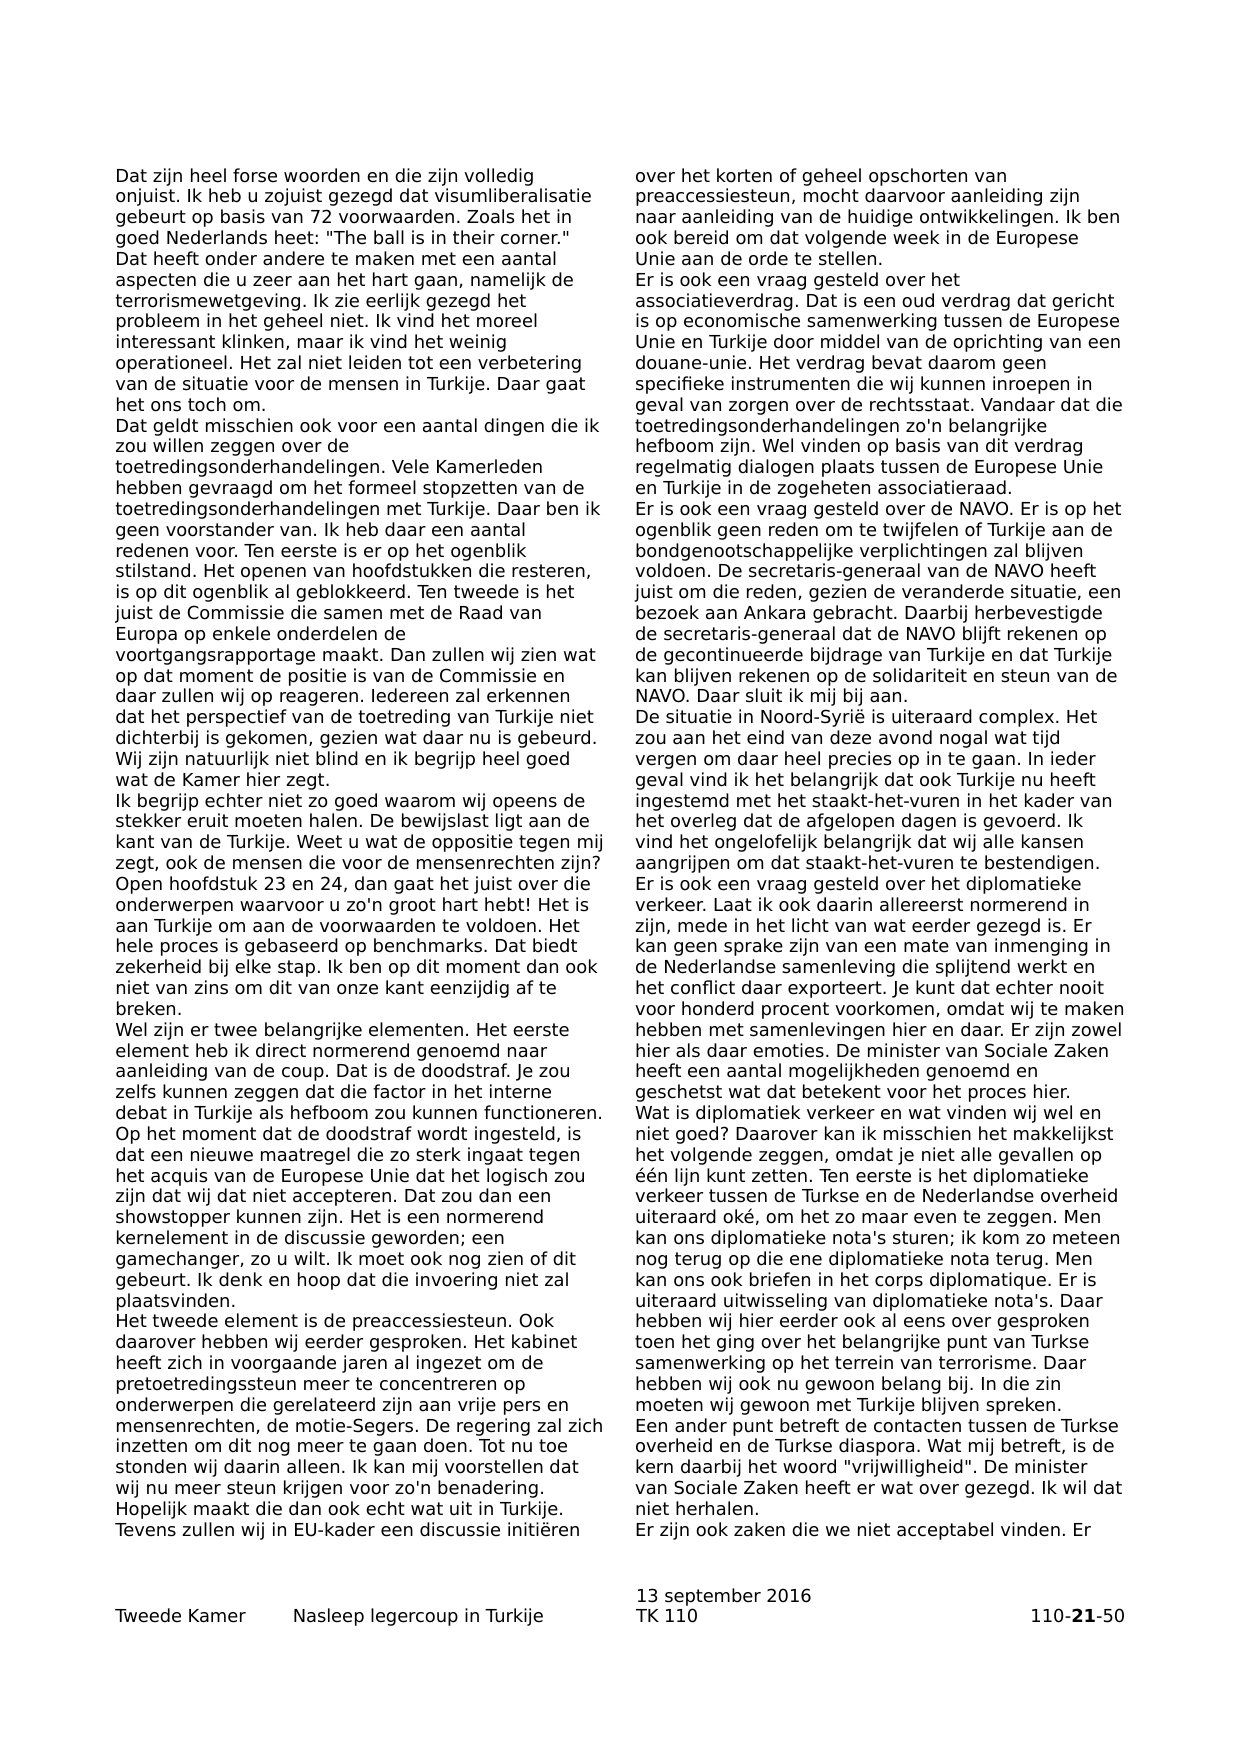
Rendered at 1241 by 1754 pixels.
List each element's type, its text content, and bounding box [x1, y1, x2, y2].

text Wat is diplomatiek verkeer en wat vinden wij wel en niet goed? Daarover kan ik misschien het makkelijkst het volgende zeggen, omdat je niet alle gevallen op één lijn kunt zetten. Ten eerste is het diplomatieke verkeer tussen de Turkse en de Nederlandse overheid uiteraard oké, om het zo maar even te zeggen. Men kan ons diplomatieke nota's sturen; ik kom zo meteen nog terug op die ene diplomatieke nota terug. Men kan ons ook briefen in het corps diplomatique. Er is uiteraard uitwisseling van diplomatieke nota's. Daar hebben wij hier eerder ook al eens over gesproken toen het ging over het belangrijke punt van Turkse samenwerking op het terrein van terrorisme. Daar hebben wij ook nu gewoon belang bij. In die zin moeten wij gewoon met Turkije blijven spreken. [635, 1103, 1125, 1415]
text Dat zijn heel forse woorden en die zijn volledig onjuist. Ik heb u zojuist gezegd dat visumliberalisatie gebeurt op basis van 72 voorwaarden. Zoals het in goed Nederlands heet: "The ball is in their corner." Dat heeft onder andere te maken met een aantal aspecten die u zeer aan het hart gaan, namelijk de terrorismewetgeving. Ik zie eerlijk gezegd het probleem in het geheel niet. Ik vind het moreel interessant klinken, maar ik vind het weinig operationeel. Het zal niet leiden tot een verbetering van de situatie voor de mensen in Turkije. Daar gaat het ons toch om. [115, 165, 605, 415]
text De situatie in Noord-Syrië is uiteraard complex. Het zou aan het eind van deze avond nogal wat tijd vergen om daar heel precies op in te gaan. In ieder geval vind ik het belangrijk dat ook Turkije nu heeft ingestemd met het staakt-het-vuren in het kader van het overleg dat de afgelopen dagen is gevoerd. Ik vind het ongelofelijk belangrijk dat wij alle kansen aangrijpen om dat staakt-het-vuren te bestendigen. [635, 707, 1125, 874]
text Een ander punt betreft de contacten tussen de Turkse overheid en de Turkse diaspora. Wat mij betreft, is de kern daarbij het woord "vrijwilligheid". De minister van Sociale Zaken heeft er wat over gezegd. Ik wil dat niet herhalen. [635, 1415, 1125, 1519]
text Er is ook een vraag gesteld over het diplomatieke verkeer. Laat ik ook daarin allereerst normerend in zijn, mede in het licht van wat eerder gezegd is. Er kan geen sprake zijn van een mate van inmenging in de Nederlandse samenleving die splijtend werkt en het conflict daar exporteert. Je kunt dat echter nooit voor honderd procent voorkomen, omdat wij te maken hebben met samenlevingen hier en daar. Er zijn zowel hier als daar emoties. De minister van Sociale Zaken heeft een aantal mogelijkheden genoemd en geschetst wat dat betekent voor het proces hier. [635, 874, 1125, 1103]
text Er is ook een vraag gesteld over het associatieverdrag. Dat is een oud verdrag dat gericht is op economische samenwerking tussen de Europese Unie en Turkije door middel van de oprichting van een douane-unie. Het verdrag bevat daarom geen specifieke instrumenten die wij kunnen inroepen in geval van zorgen over de rechtsstaat. Vandaar dat die toetredingsonderhandelingen zo'n belangrijke hefboom zijn. Wel vinden op basis van dit verdrag regelmatig dialogen plaats tussen de Europese Unie en Turkije in de zogeheten associatieraad. [635, 269, 1125, 499]
text Ik begrijp echter niet zo goed waarom wij opeens de stekker eruit moeten halen. De bewijslast ligt aan de kant van de Turkije. Weet u wat de oppositie tegen mij zegt, ook de mensen die voor de mensenrechten zijn? Open hoofdstuk 23 en 24, dan gaat het juist over die onderwerpen waarvoor u zo'n groot hart hebt! Het is aan Turkije om aan de voorwaarden te voldoen. Het hele proces is gebaseerd op benchmarks. Dat biedt zekerheid bij elke stap. Ik ben op dit moment dan ook niet van zins om dit van onze kant eenzijdig af te breken. [115, 790, 605, 1019]
text Er is ook een vraag gesteld over de NAVO. Er is op het ogenblik geen reden om te twijfelen of Turkije aan de bondgenootschappelijke verplichtingen zal blijven voldoen. De secretaris-generaal van de NAVO heeft juist om die reden, gezien de veranderde situatie, een bezoek aan Ankara gebracht. Daarbij herbevestigde de secretaris-generaal dat de NAVO blijft rekenen op de gecontinueerde bijdrage van Turkije en dat Turkije kan blijven rekenen op de solidariteit en steun van de NAVO. Daar sluit ik mij bij aan. [635, 499, 1125, 707]
text Het tweede element is de preaccessiesteun. Ook daarover hebben wij eerder gesproken. Het kabinet heeft zich in voorgaande jaren al ingezet om de pretoetredingssteun meer te concentreren op onderwerpen die gerelateerd zijn aan vrije pers en mensenrechten, de motie-Segers. De regering zal zich inzetten om dit nog meer te gaan doen. Tot nu toe stonden wij daarin alleen. Ik kan mij voorstellen dat wij nu meer steun krijgen voor zo'n benadering. Hopelijk maakt die dan ook echt wat uit in Turkije. Tevens zullen wij in EU-kader een discussie initiëren [115, 1311, 605, 1540]
text Er zijn ook zaken die we niet acceptabel vinden. Er [635, 1519, 1125, 1540]
text Dat geldt misschien ook voor een aantal dingen die ik zou willen zeggen over de toetredingsonderhandelingen. Vele Kamerleden hebben gevraagd om het formeel stopzetten van de toetredingsonderhandelingen met Turkije. Daar ben ik geen voorstander van. Ik heb daar een aantal redenen voor. Ten eerste is er op het ogenblik stilstand. Het openen van hoofdstukken die resteren, is op dit ogenblik al geblokkeerd. Ten tweede is het juist de Commissie die samen met de Raad van Europa op enkele onderdelen de voortgangsrapportage maakt. Dan zullen wij zien wat op dat moment de positie is van de Commissie en daar zullen wij op reageren. Iedereen zal erkennen dat het perspectief van de toetreding van Turkije niet dichterbij is gekomen, gezien wat daar nu is gebeurd. Wij zijn natuurlijk niet blind en ik begrijp heel goed wat de Kamer hier zegt. [115, 415, 605, 790]
text Wel zijn er twee belangrijke elementen. Het eerste element heb ik direct normerend genoemd naar aanleiding van de coup. Dat is de doodstraf. Je zou zelfs kunnen zeggen dat die factor in het interne debat in Turkije als hefboom zou kunnen functioneren. Op het moment dat de doodstraf wordt ingesteld, is dat een nieuwe maatregel die zo sterk ingaat tegen het acquis van de Europese Unie dat het logisch zou zijn dat wij dat niet accepteren. Dat zou dan een showstopper kunnen zijn. Het is een normerend kernelement in de discussie geworden; een gamechanger, zo u wilt. Ik moet ook nog zien of dit gebeurt. Ik denk en hoop dat die invoering niet zal plaatsvinden. [115, 1019, 605, 1311]
text over het korten of geheel opschorten van preaccessiesteun, mocht daarvoor aanleiding zijn naar aanleiding van de huidige ontwikkelingen. Ik ben ook bereid om dat volgende week in de Europese Unie aan de orde te stellen. [635, 165, 1125, 269]
